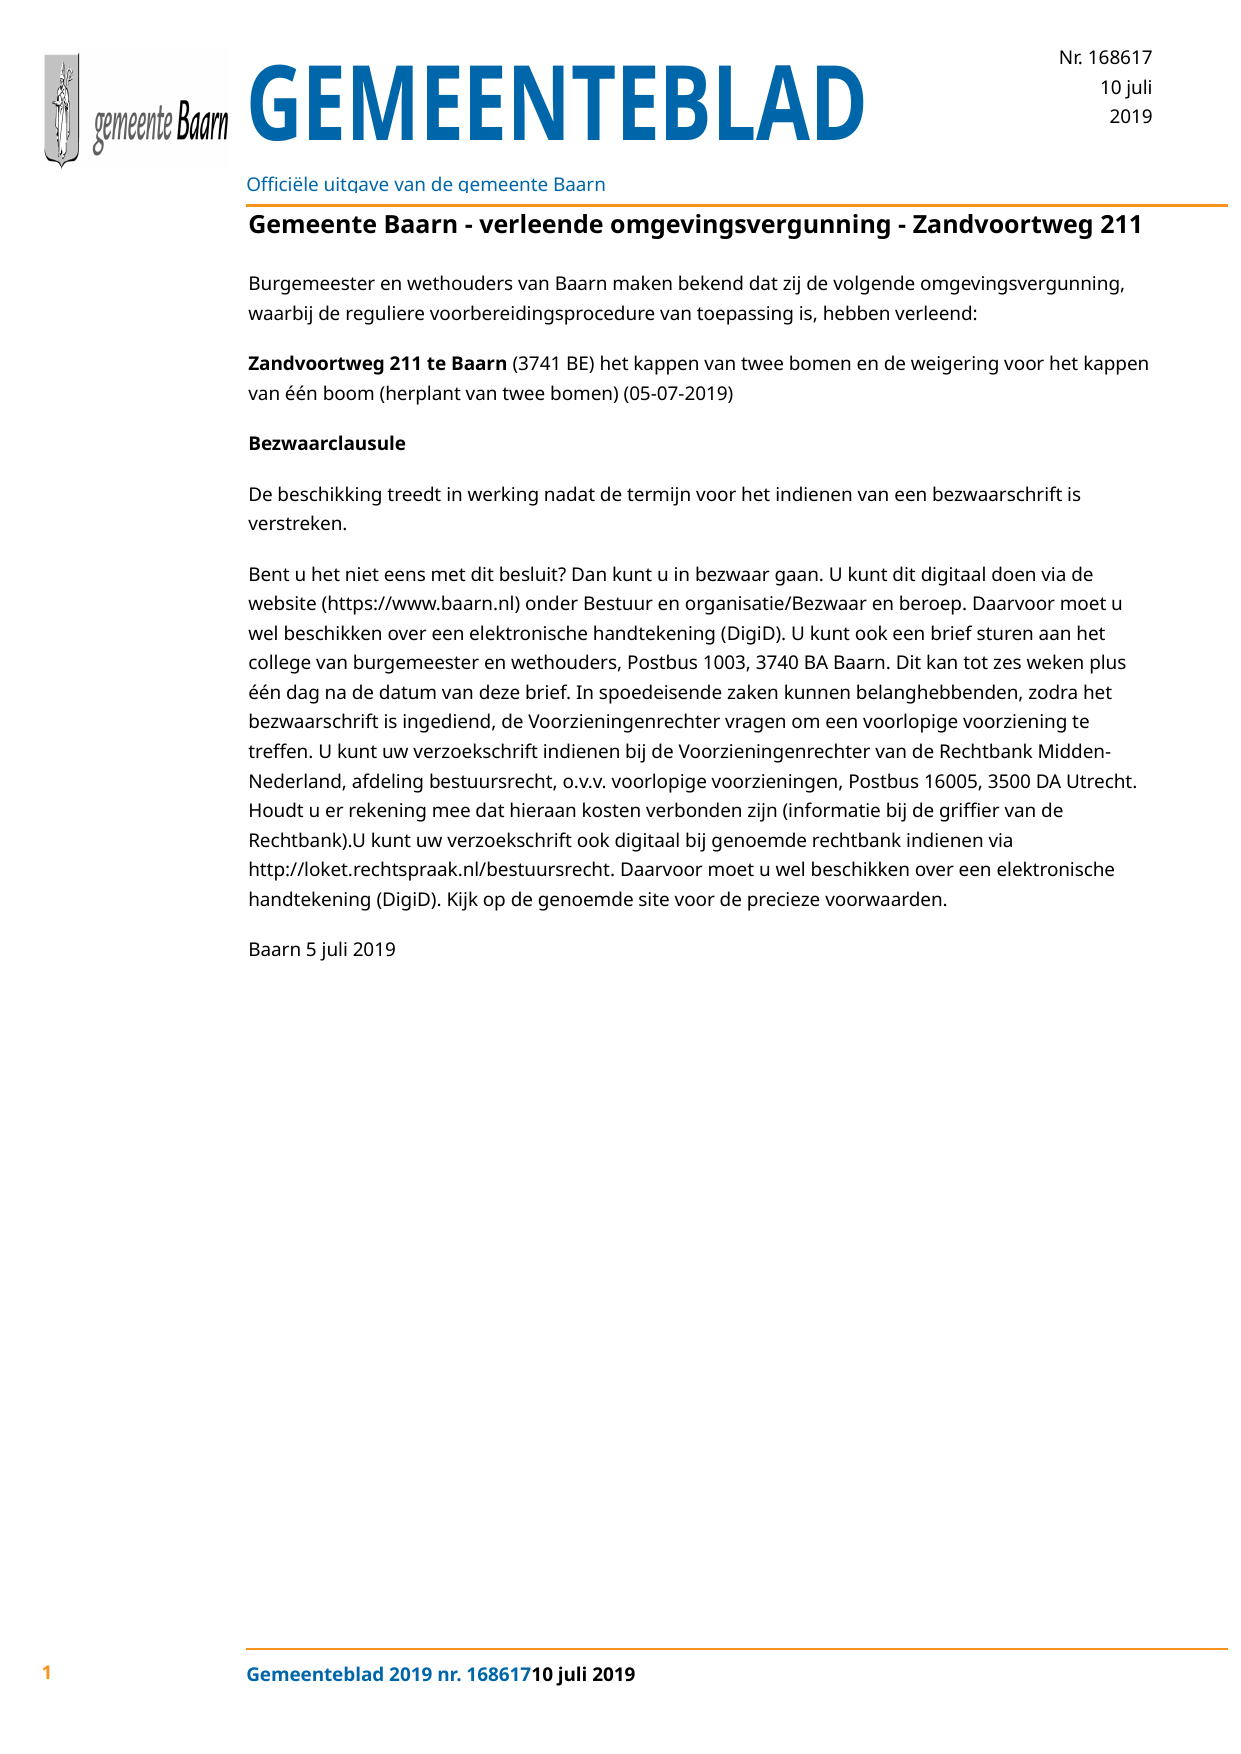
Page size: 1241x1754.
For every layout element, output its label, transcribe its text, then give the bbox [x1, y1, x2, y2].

text Zandvoortweg 211 te Baarn (3741 BE) het kappen van twee bomen en de weigering voor het kappen van één boom (herplant van twee bomen) (05-07-2019) [248, 350, 1152, 406]
text Bezwaarclausule [248, 430, 1152, 456]
picture [41, 47, 231, 172]
text Bent u het niet eens met dit besluit? Dan kunt u in bezwaar gaan. U kunt dit digitaal doen via de website (https://www.baarn.nl) onder Bestuur en organisatie/Bezwaar en beroep. Daarvoor moet u wel beschikken over een elektronische handtekening (DigiD). U kunt ook een brief sturen aan het college van burgemeester en wethouders, Postbus 1003, 3740 BA Baarn. Dit kan tot zes weken plus één dag na de datum van deze brief. In spoedeisende zaken kunnen belanghebbenden, zodra het bezwaarschrift is ingediend, de Voorzieningenrechter vragen om een voorlopige voorziening te treffen. U kunt uw verzoekschrift indienen bij de Voorzieningenrechter van de Rechtbank Midden-Nederland, afdeling bestuursrecht, o.v.v. voorlopige voorzieningen, Postbus 16005, 3500 DA Utrecht. Houdt u er rekening mee dat hieraan kosten verbonden zijn (informatie bij de griffier van de Rechtbank).U kunt uw verzoekschrift ook digitaal bij genoemde rechtbank indienen via http://loket.rechtspraak.nl/bestuursrecht. Daarvoor moet u wel beschikken over een elektronische handtekening (DigiD). Kijk op de genoemde site voor de precieze voorwaarden. [248, 561, 1152, 912]
text De beschikking treedt in werking nadat de termijn voor het indienen van een bezwaarschrift is verstreken. [248, 481, 1152, 536]
text Baarn 5 juli 2019 [248, 937, 1152, 962]
text Gemeente Baarn - verleende omgevingsvergunning - Zandvoortweg 211 [248, 207, 1152, 241]
text Burgemeester en wethouders van Baarn maken bekend dat zij de volgende omgevingsvergunning, waarbij de reguliere voorbereidingsprocedure van toepassing is, hebben verleend: [248, 270, 1152, 326]
